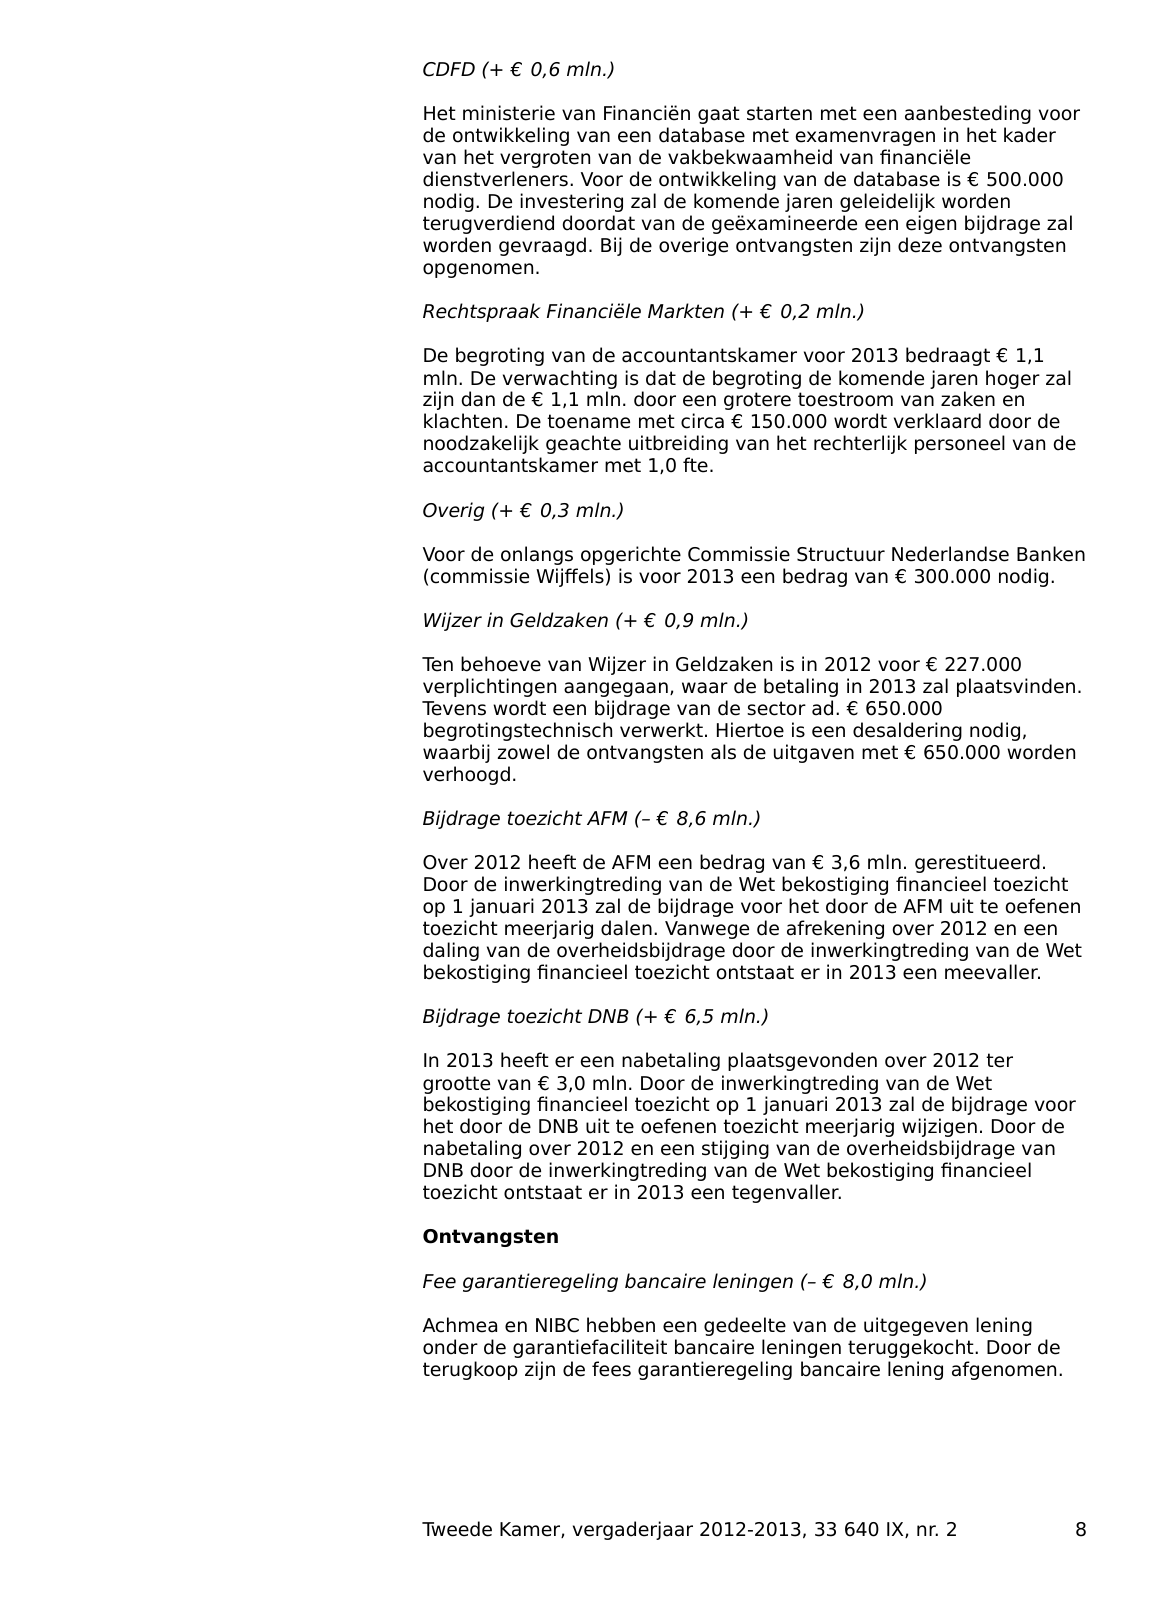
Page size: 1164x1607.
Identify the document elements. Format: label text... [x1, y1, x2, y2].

text De begroting van de accountantskamer voor 2013 bedraagt € 1,1 mln. De verwachting is dat de begroting de komende jaren hoger zal zijn dan de € 1,1 mln. door een grotere toestroom van zaken en klachten. De toename met circa € 150.000 wordt verklaard door de noodzakelijk geachte uitbreiding van het rechterlijk personeel van de accountantskamer met 1,0 fte. [422, 345, 1087, 477]
text In 2013 heeft er een nabetaling plaatsgevonden over 2012 ter grootte van € 3,0 mln. Door de inwerkingtreding van de Wet bekostiging financieel toezicht op 1 januari 2013 zal de bijdrage voor het door de DNB uit te oefenen toezicht meerjarig wijzigen. Door de nabetaling over 2012 en een stijging van de overheidsbijdrage van DNB door de inwerkingtreding van de Wet bekostiging financieel toezicht ontstaat er in 2013 een tegenvaller. [422, 1050, 1087, 1204]
subtitle CDFD (+ € 0,6 mln.) [422, 59, 1087, 81]
text Over 2012 heeft de AFM een bedrag van € 3,6 mln. gerestitueerd. Door de inwerkingtreding van de Wet bekostiging financieel toezicht op 1 januari 2013 zal de bijdrage voor het door de AFM uit te oefenen toezicht meerjarig dalen. Vanwege de afrekening over 2012 en een daling van de overheidsbijdrage door de inwerkingtreding van de Wet bekostiging financieel toezicht ontstaat er in 2013 een meevaller. [422, 852, 1087, 984]
subtitle Overig (+ € 0,3 mln.) [422, 499, 1087, 521]
subtitle Bijdrage toezicht AFM (– € 8,6 mln.) [422, 808, 1087, 830]
subtitle Fee garantieregeling bancaire leningen (– € 8,0 mln.) [422, 1271, 1087, 1293]
text Voor de onlangs opgerichte Commissie Structuur Nederlandse Banken (commissie Wijffels) is voor 2013 een bedrag van € 300.000 nodig. [422, 544, 1087, 588]
subtitle Wijzer in Geldzaken (+ € 0,9 mln.) [422, 610, 1087, 632]
subtitle Bijdrage toezicht DNB (+ € 6,5 mln.) [422, 1006, 1087, 1028]
text Het ministerie van Financiën gaat starten met een aanbesteding voor de ontwikkeling van een database met examenvragen in het kader van het vergroten van de vakbekwaamheid van financiële dienstverleners. Voor de ontwikkeling van de database is € 500.000 nodig. De investering zal de komende jaren geleidelijk worden terugverdiend doordat van de geëxamineerde een eigen bijdrage zal worden gevraagd. Bij de overige ontvangsten zijn deze ontvangsten opgenomen. [422, 103, 1087, 279]
text Ten behoeve van Wijzer in Geldzaken is in 2012 voor € 227.000 verplichtingen aangegaan, waar de betaling in 2013 zal plaatsvinden. Tevens wordt een bijdrage van de sector ad. € 650.000 begrotingstechnisch verwerkt. Hiertoe is een desaldering nodig, waarbij zowel de ontvangsten als de uitgaven met € 650.000 worden verhoogd. [422, 654, 1087, 786]
subtitle Ontvangsten [422, 1226, 1087, 1248]
text Achmea en NIBC hebben een gedeelte van de uitgegeven lening onder de garantiefaciliteit bancaire leningen teruggekocht. Door de terugkoop zijn de fees garantieregeling bancaire lening afgenomen. [422, 1315, 1087, 1381]
subtitle Rechtspraak Financiële Markten (+ € 0,2 mln.) [422, 301, 1087, 323]
